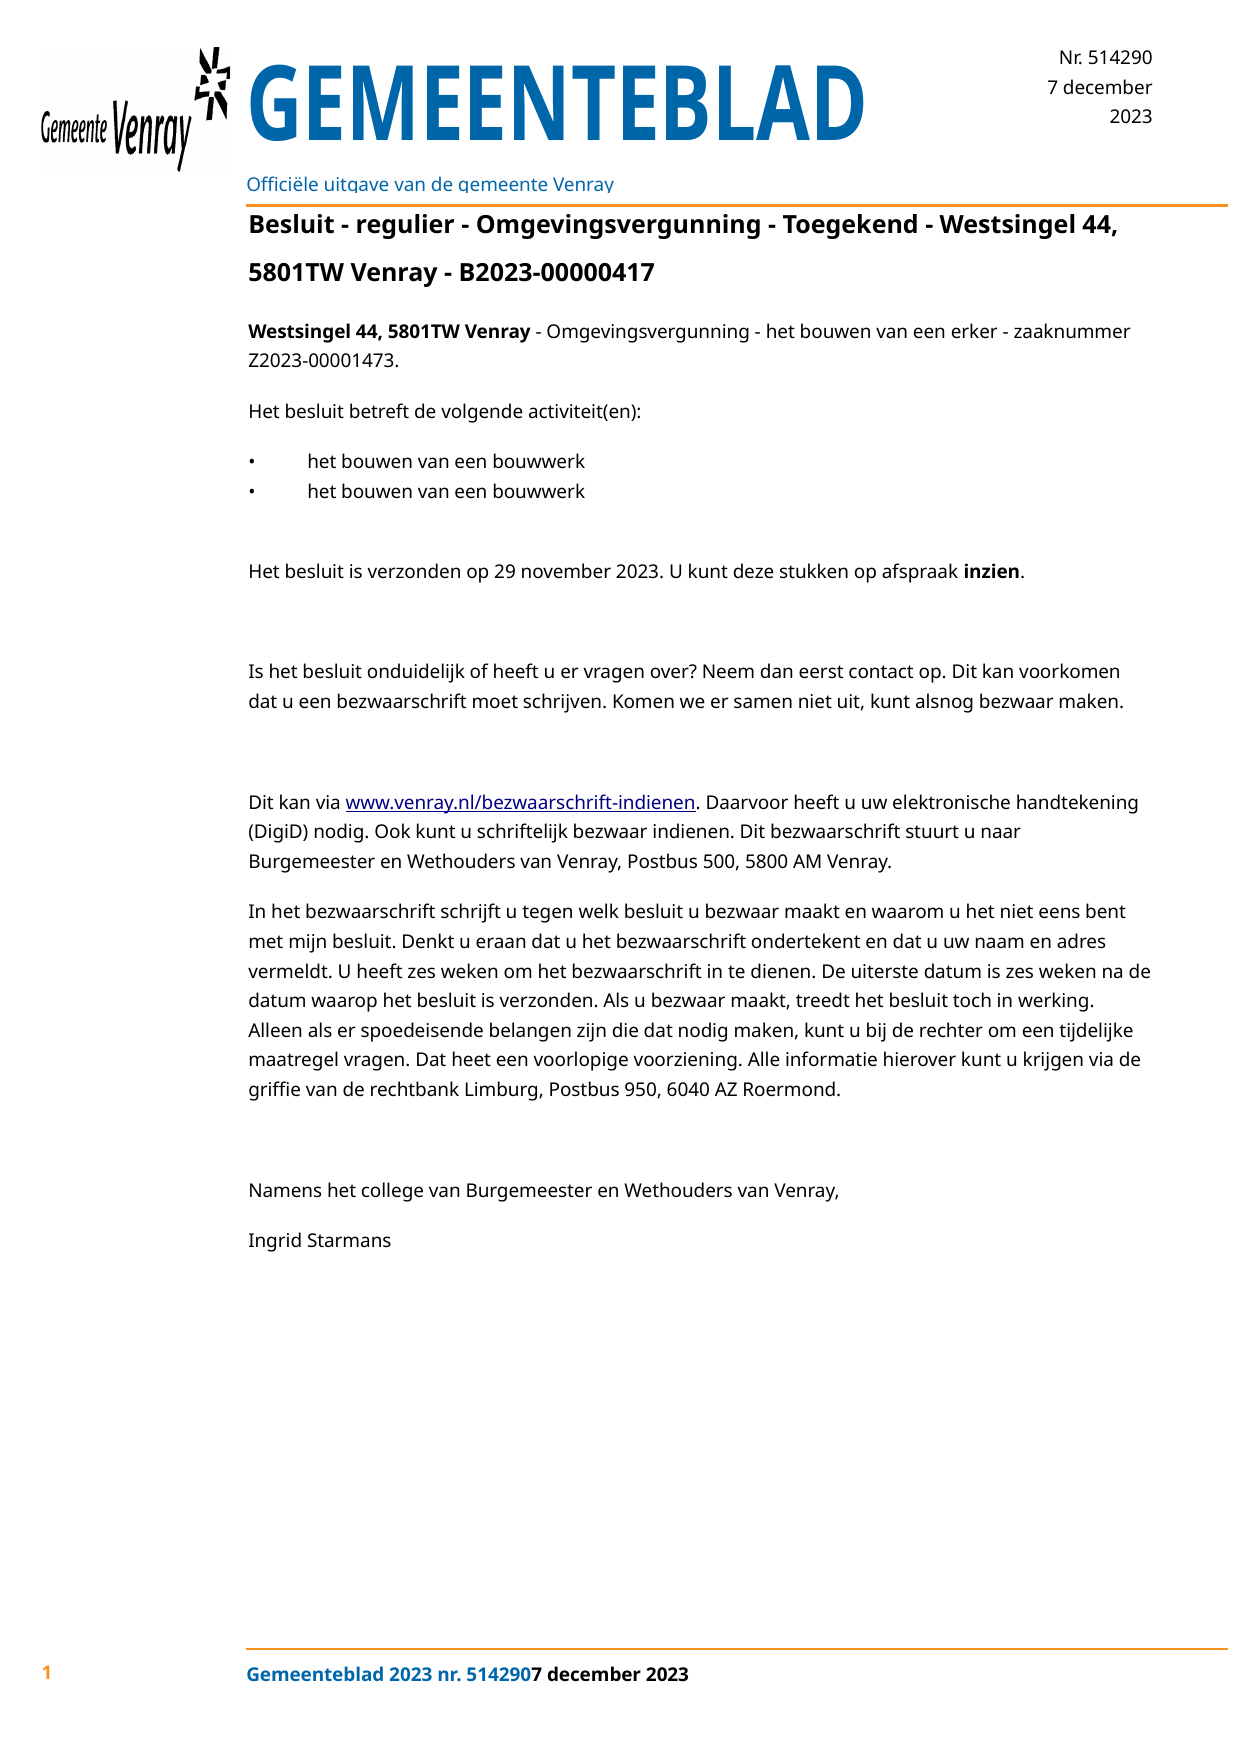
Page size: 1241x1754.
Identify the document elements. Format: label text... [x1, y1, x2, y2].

list het bouwen van een bouwwerk [248, 478, 1152, 504]
text Ingrid Starmans [248, 1227, 1152, 1253]
text Het besluit is verzonden op 29 november 2023. U kunt deze stukken op afspraak inzien. [248, 558, 1152, 584]
picture [41, 47, 231, 172]
text Dit kan via www.venray.nl/bezwaarschrift-indienen. Daarvoor heeft u uw elektronische handtekening (DigiD) nodig. Ook kunt u schriftelijk bezwaar indienen. Dit bezwaarschrift stuurt u naar Burgemeester en Wethouders van Venray, Postbus 500, 5800 AM Venray. [248, 789, 1152, 874]
text Het besluit betreft de volgende activiteit(en): [248, 398, 1152, 424]
text Namens het college van Burgemeester en Wethouders van Venray, [248, 1177, 1152, 1203]
text In het bezwaarschrift schrijft u tegen welk besluit u bezwaar maakt en waarom u het niet eens bent met mijn besluit. Denkt u eraan dat u het bezwaarschrift ondertekent en dat u uw naam en adres vermeldt. U heeft zes weken om het bezwaarschrift in te dienen. De uiterste datum is zes weken na de datum waarop het besluit is verzonden. Als u bezwaar maakt, treedt het besluit toch in werking. Alleen als er spoedeisende belangen zijn die dat nodig maken, kunt u bij de rechter om een tijdelijke maatregel vragen. Dat heet een voorlopige voorziening. Alle informatie hierover kunt u krijgen via de griffie van de rechtbank Limburg, Postbus 950, 6040 AZ Roermond. [248, 899, 1152, 1102]
text Besluit - regulier - Omgevingsvergunning - Toegekend - Westsingel 44, 5801TW Venray - B2023-00000417 [248, 207, 1152, 288]
text Westsingel 44, 5801TW Venray - Omgevingsvergunning - het bouwen van een erker - zaaknummer Z2023-00001473. [248, 318, 1152, 373]
text Is het besluit onduidelijk of heeft u er vragen over? Neem dan eerst contact op. Dit kan voorkomen dat u een bezwaarschrift moet schrijven. Komen we er samen niet uit, kunt alsnog bezwaar maken. [248, 659, 1152, 714]
list het bouwen van een bouwwerk [248, 448, 1152, 474]
